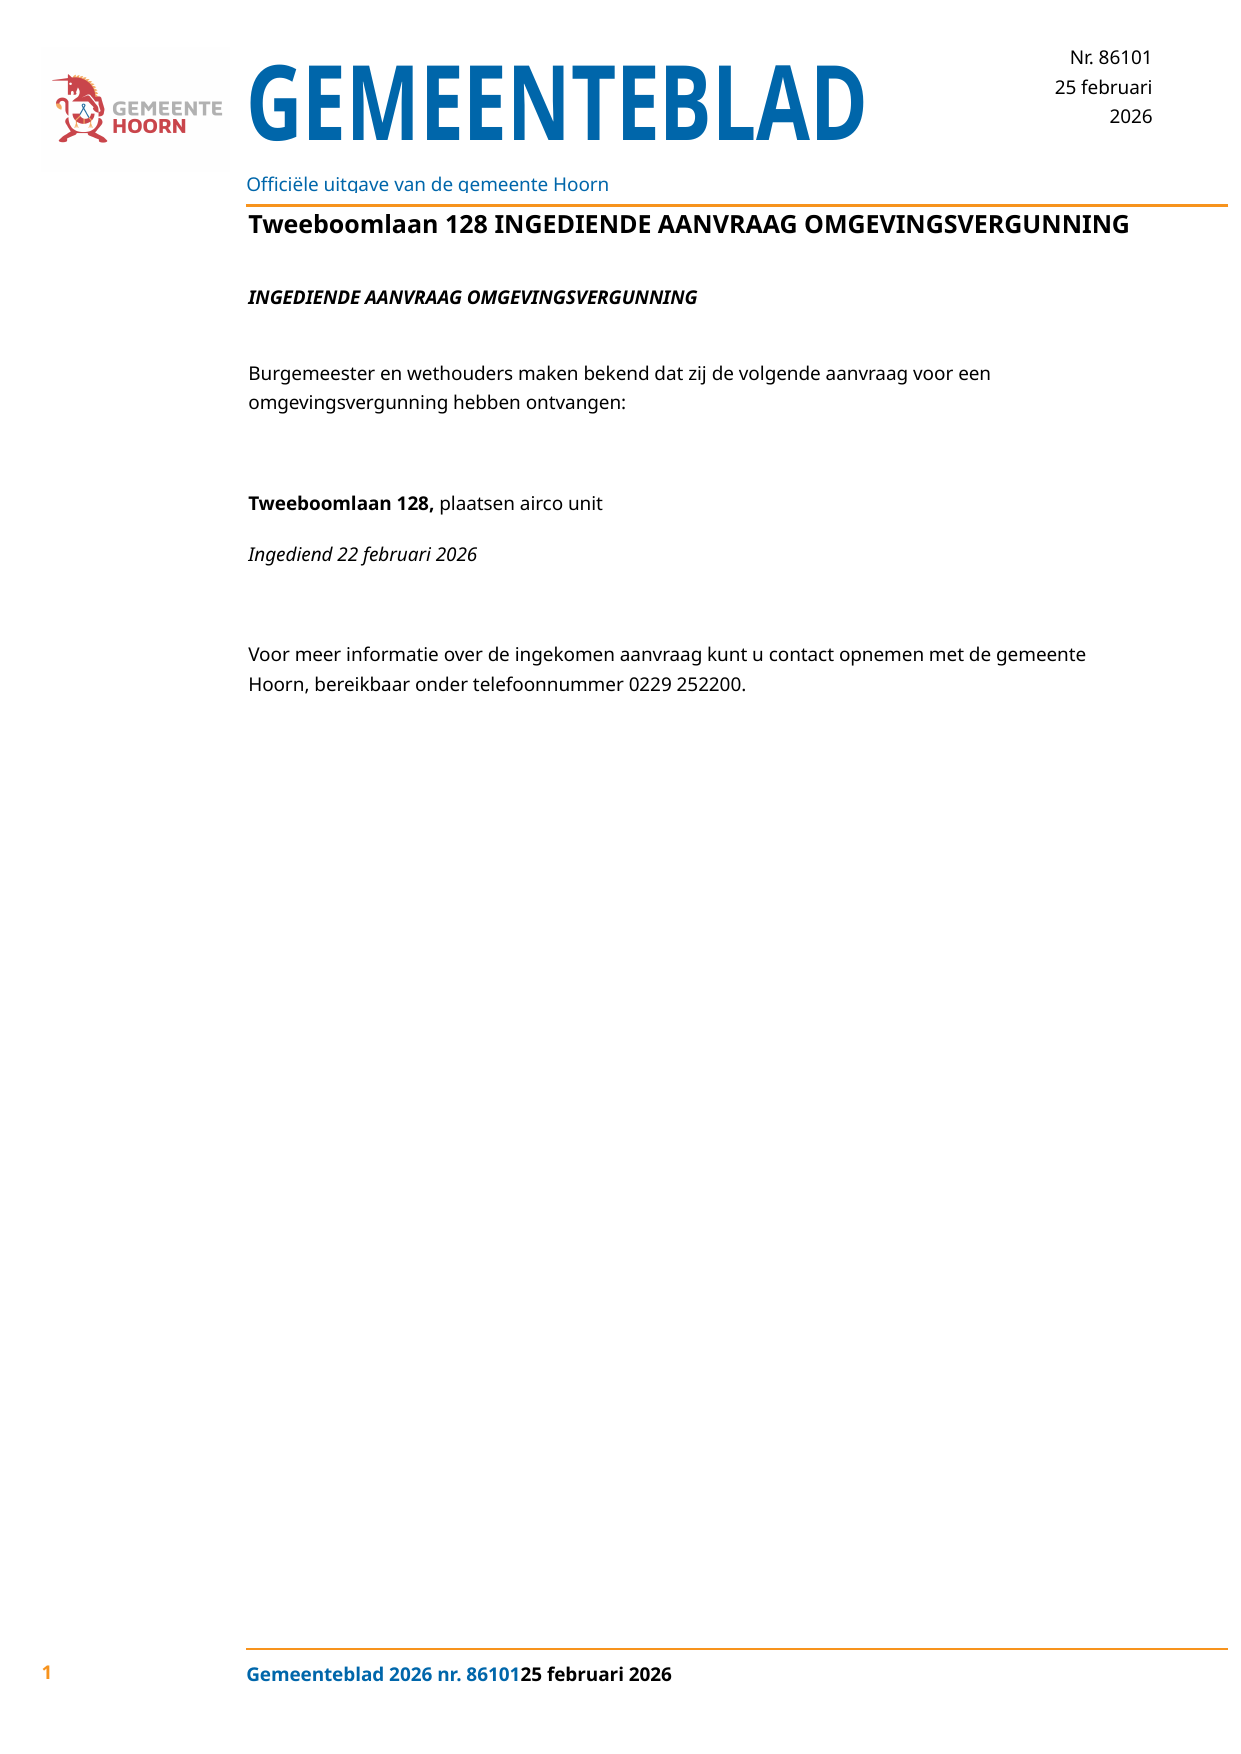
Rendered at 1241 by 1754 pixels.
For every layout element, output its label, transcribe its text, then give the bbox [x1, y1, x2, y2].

picture [41, 47, 231, 172]
text Ingediend 22 februari 2026 [248, 541, 1152, 567]
text Voor meer informatie over de ingekomen aanvraag kunt u contact opnemen met de gemeente Hoorn, bereikbaar onder telefoonnummer 0229 252200. [248, 642, 1152, 697]
text Burgemeester en wethouders maken bekend dat zij de volgende aanvraag voor een omgevingsvergunning hebben ontvangen: [248, 360, 1152, 415]
text INGEDIENDE AANVRAAG OMGEVINGSVERGUNNING [248, 284, 1152, 309]
text Tweeboomlaan 128 INGEDIENDE AANVRAAG OMGEVINGSVERGUNNING [248, 207, 1152, 241]
text Tweeboomlaan 128, plaatsen airco unit [248, 490, 1152, 516]
